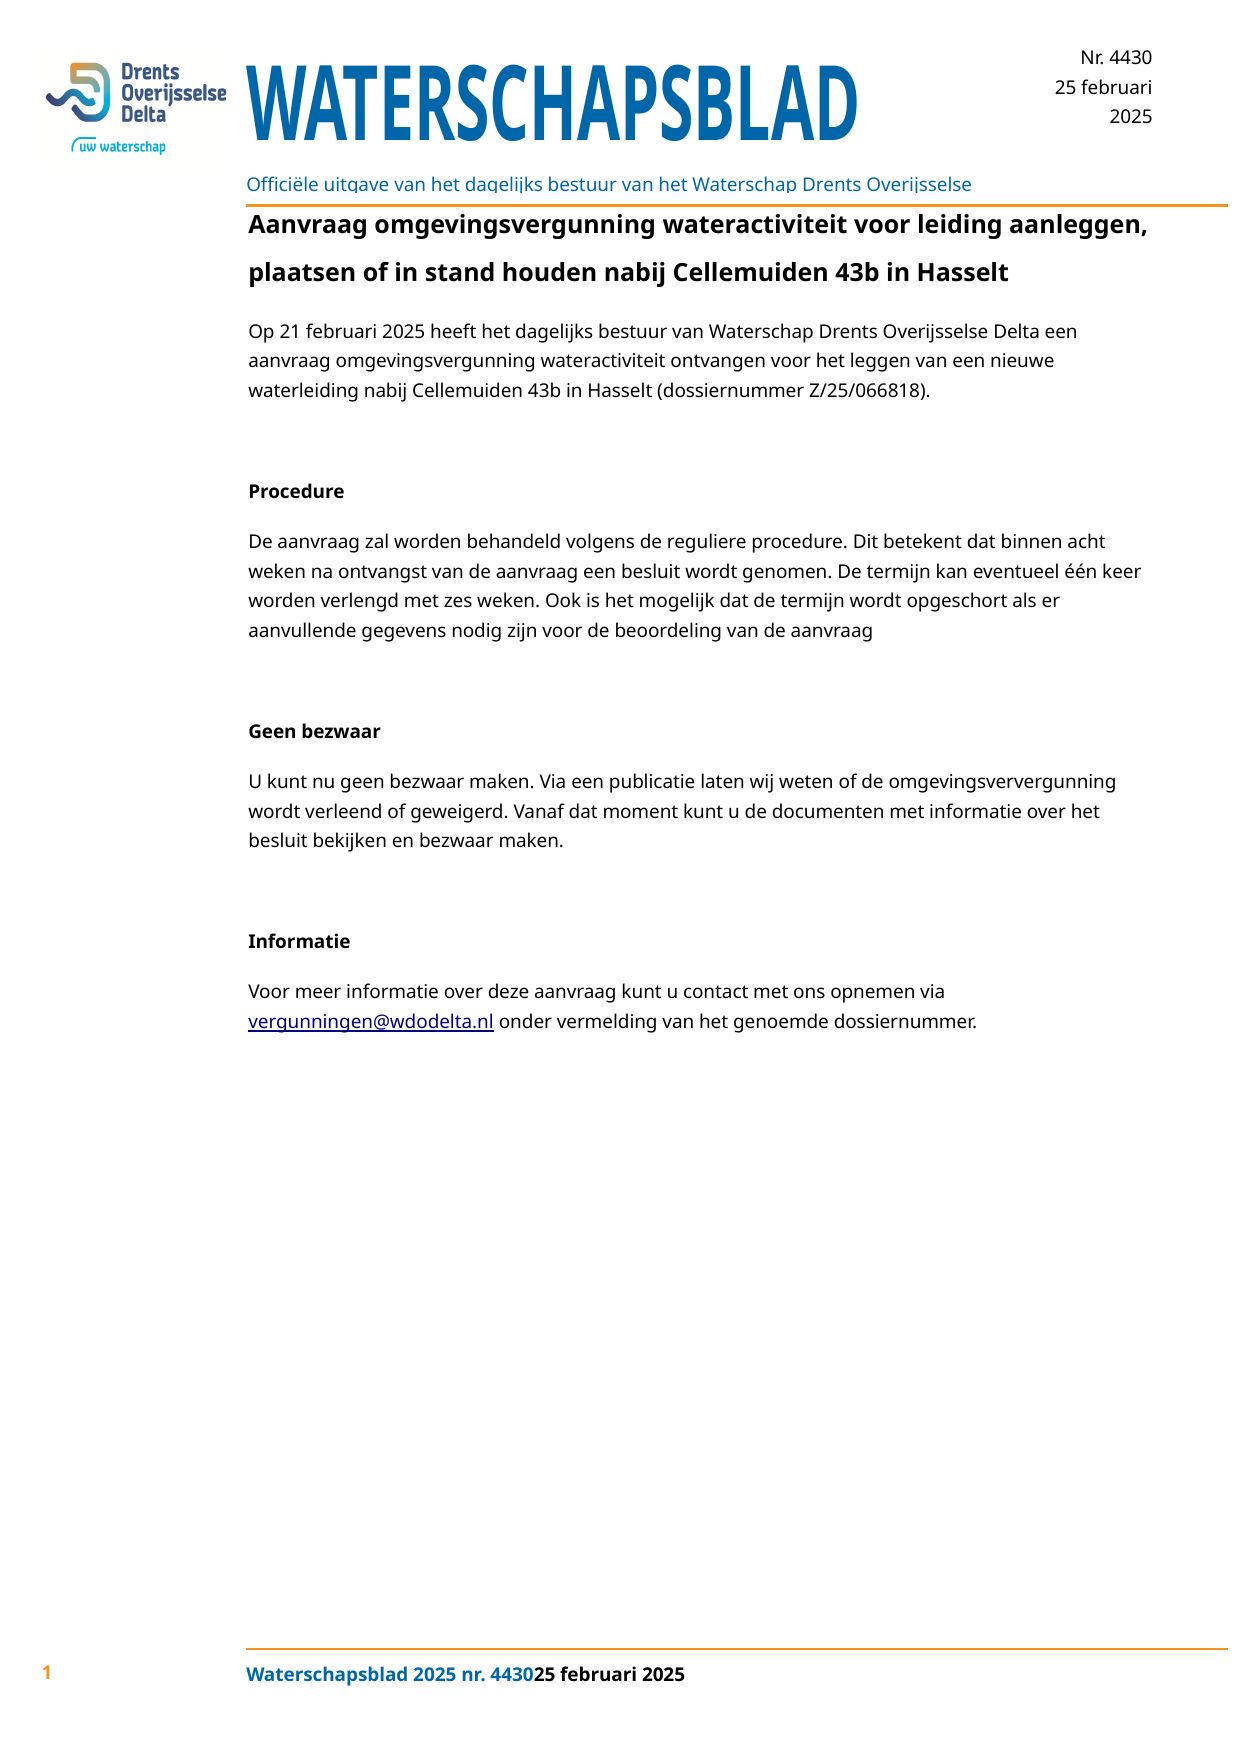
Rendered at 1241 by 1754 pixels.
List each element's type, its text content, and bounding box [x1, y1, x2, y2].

text Op 21 februari 2025 heeft het dagelijks bestuur van Waterschap Drents Overijsselse Delta een aanvraag omgevingsvergunning wateractiviteit ontvangen voor het leggen van een nieuwe waterleiding nabij Cellemuiden 43b in Hasselt (dossiernummer Z/25/066818). [248, 318, 1152, 403]
text De aanvraag zal worden behandeld volgens de reguliere procedure. Dit betekent dat binnen acht weken na ontvangst van de aanvraag een besluit wordt genomen. De termijn kan eventueel één keer worden verlengd met zes weken. Ook is het mogelijk dat de termijn wordt opgeschort als er aanvullende gegevens nodig zijn voor de beoordeling van de aanvraag [248, 528, 1152, 643]
text Aanvraag omgevingsvergunning wateractiviteit voor leiding aanleggen, plaatsen of in stand houden nabij Cellemuiden 43b in Hasselt [248, 207, 1152, 288]
text Informatie [248, 928, 1152, 954]
text Geen bezwaar [248, 718, 1152, 744]
text Procedure [248, 478, 1152, 504]
text Voor meer informatie over deze aanvraag kunt u contact met ons opnemen via vergunningen@wdodelta.nl onder vermelding van het genoemde dossiernummer. [248, 979, 1152, 1034]
text U kunt nu geen bezwaar maken. Via een publicatie laten wij weten of de omgevingsververgunning wordt verleend of geweigerd. Vanaf dat moment kunt u de documenten met informatie over het besluit bekijken en bezwaar maken. [248, 768, 1152, 853]
picture [41, 47, 231, 172]
